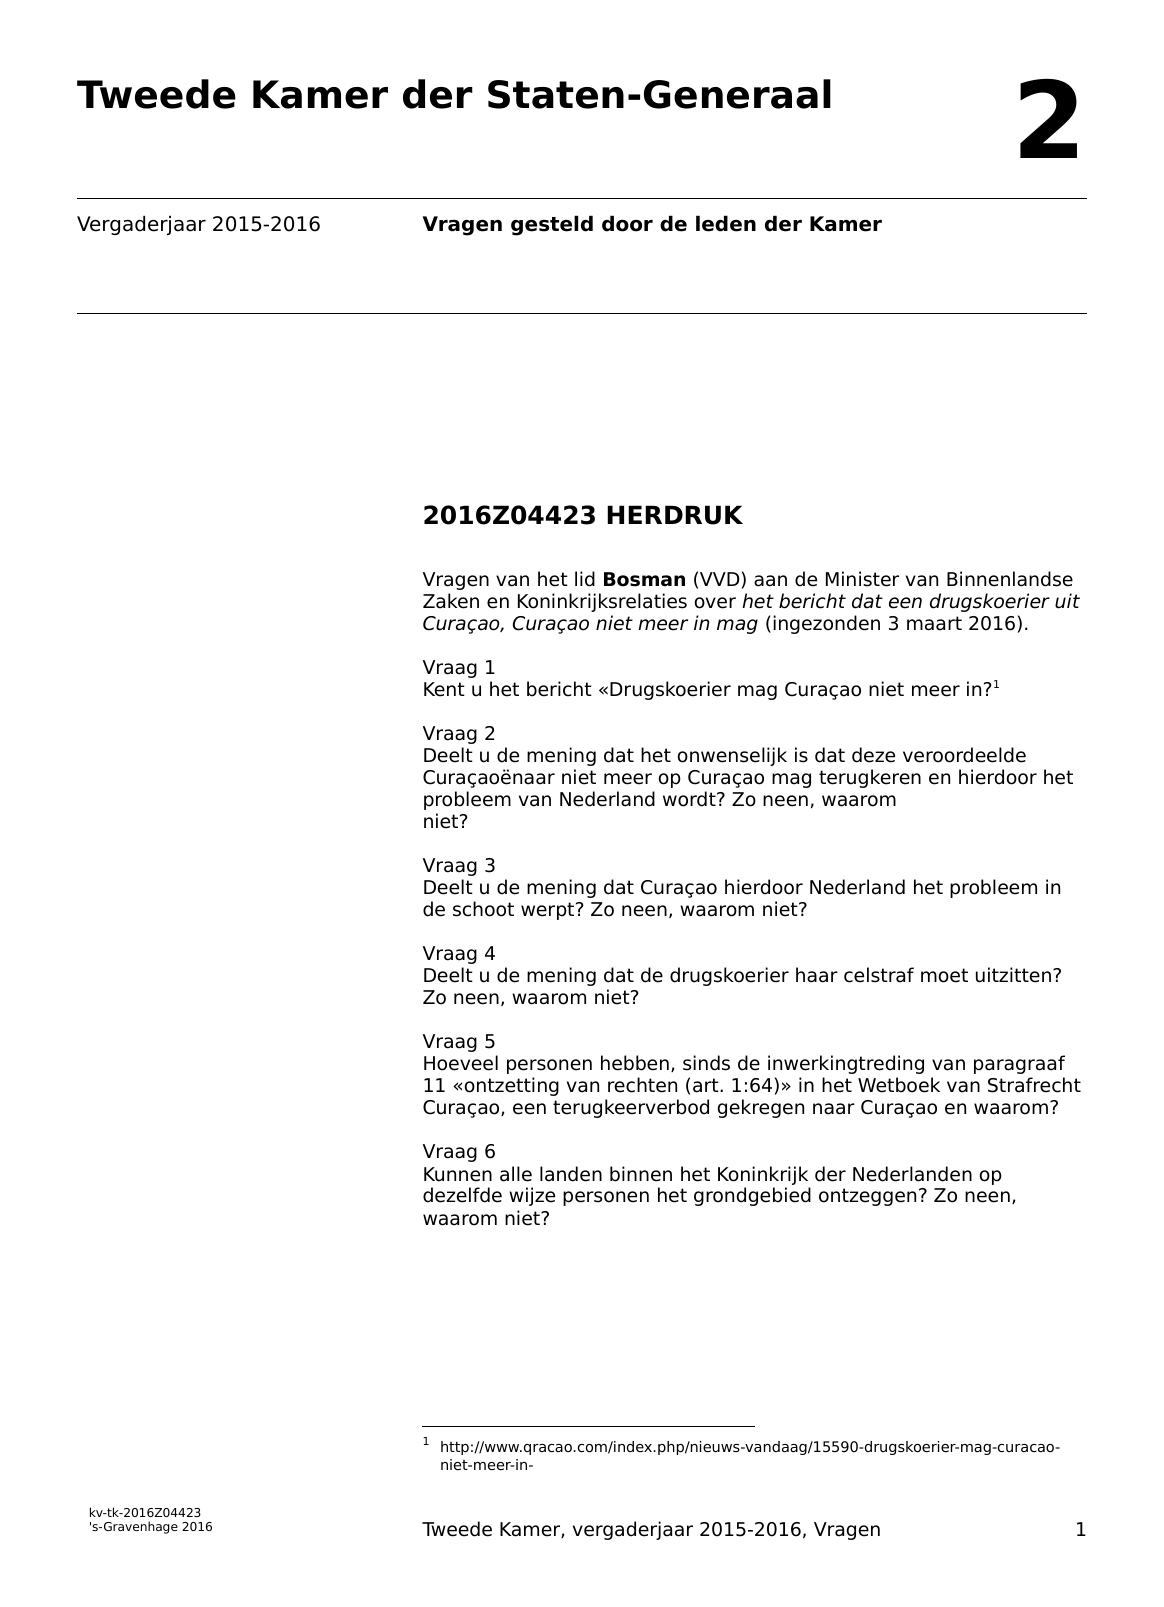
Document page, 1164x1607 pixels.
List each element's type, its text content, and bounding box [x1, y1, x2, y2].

table_header Tweede Kamer der Staten-Generaal [77, 59, 886, 198]
text niet? [422, 811, 1087, 833]
text Kent u het bericht «Drugskoerier mag Curaçao niet meer in? [422, 679, 1087, 701]
text Hoeveel personen hebben, sinds de inwerkingtreding van paragraaf 11 «ontzetting van rechten (art. 1:64)» in het Wetboek van Strafrecht Curaçao, een terugkeerverbod gekregen naar Curaçao en waarom? [422, 1053, 1087, 1119]
text Deelt u de mening dat Curaçao hierdoor Nederland het probleem in de schoot werpt? Zo neen, waarom niet? [422, 877, 1087, 921]
text Deelt u de mening dat de drugskoerier haar celstraf moet uitzitten? Zo neen, waarom niet? [422, 965, 1087, 1009]
text Vraag 6 [422, 1141, 1087, 1163]
text Vraag 1 [422, 657, 1087, 679]
text Vraag 2 [422, 723, 1087, 745]
table_header 2 [886, 59, 1087, 198]
text http://www.qracao.com/index.php/nieuws-vandaag/15590-drugskoerier-mag-curacao-niet-meer-in- [422, 1435, 1087, 1474]
text 2016Z04423 HERDRUK [422, 501, 1087, 531]
text Deelt u de mening dat het onwenselijk is dat deze veroordeelde Curaçaoënaar niet meer op Curaçao mag terugkeren en hierdoor het probleem van Nederland wordt? Zo neen, waarom [422, 745, 1087, 811]
text 's-Gravenhage 2016 [88, 1520, 323, 1534]
text Vragen van het lid Bosman (VVD) aan de Minister van Binnenlandse Zaken en Koninkrijksrelaties over het bericht dat een drugskoerier uit Curaçao, Curaçao niet meer in mag (ingezonden 3 maart 2016). [422, 569, 1087, 635]
text Kunnen alle landen binnen het Koninkrijk der Nederlanden op dezelfde wijze personen het grondgebied ontzeggen? Zo neen, waarom niet? [422, 1163, 1087, 1229]
text Vraag 5 [422, 1031, 1087, 1053]
text Vraag 3 [422, 855, 1087, 877]
text kv-tk-2016Z04423 [88, 1506, 323, 1520]
table_cell Vragen gesteld door de leden der Kamer [422, 199, 1087, 313]
table_cell Vergaderjaar 2015-2016 [77, 199, 422, 313]
text Vraag 4 [422, 943, 1087, 965]
